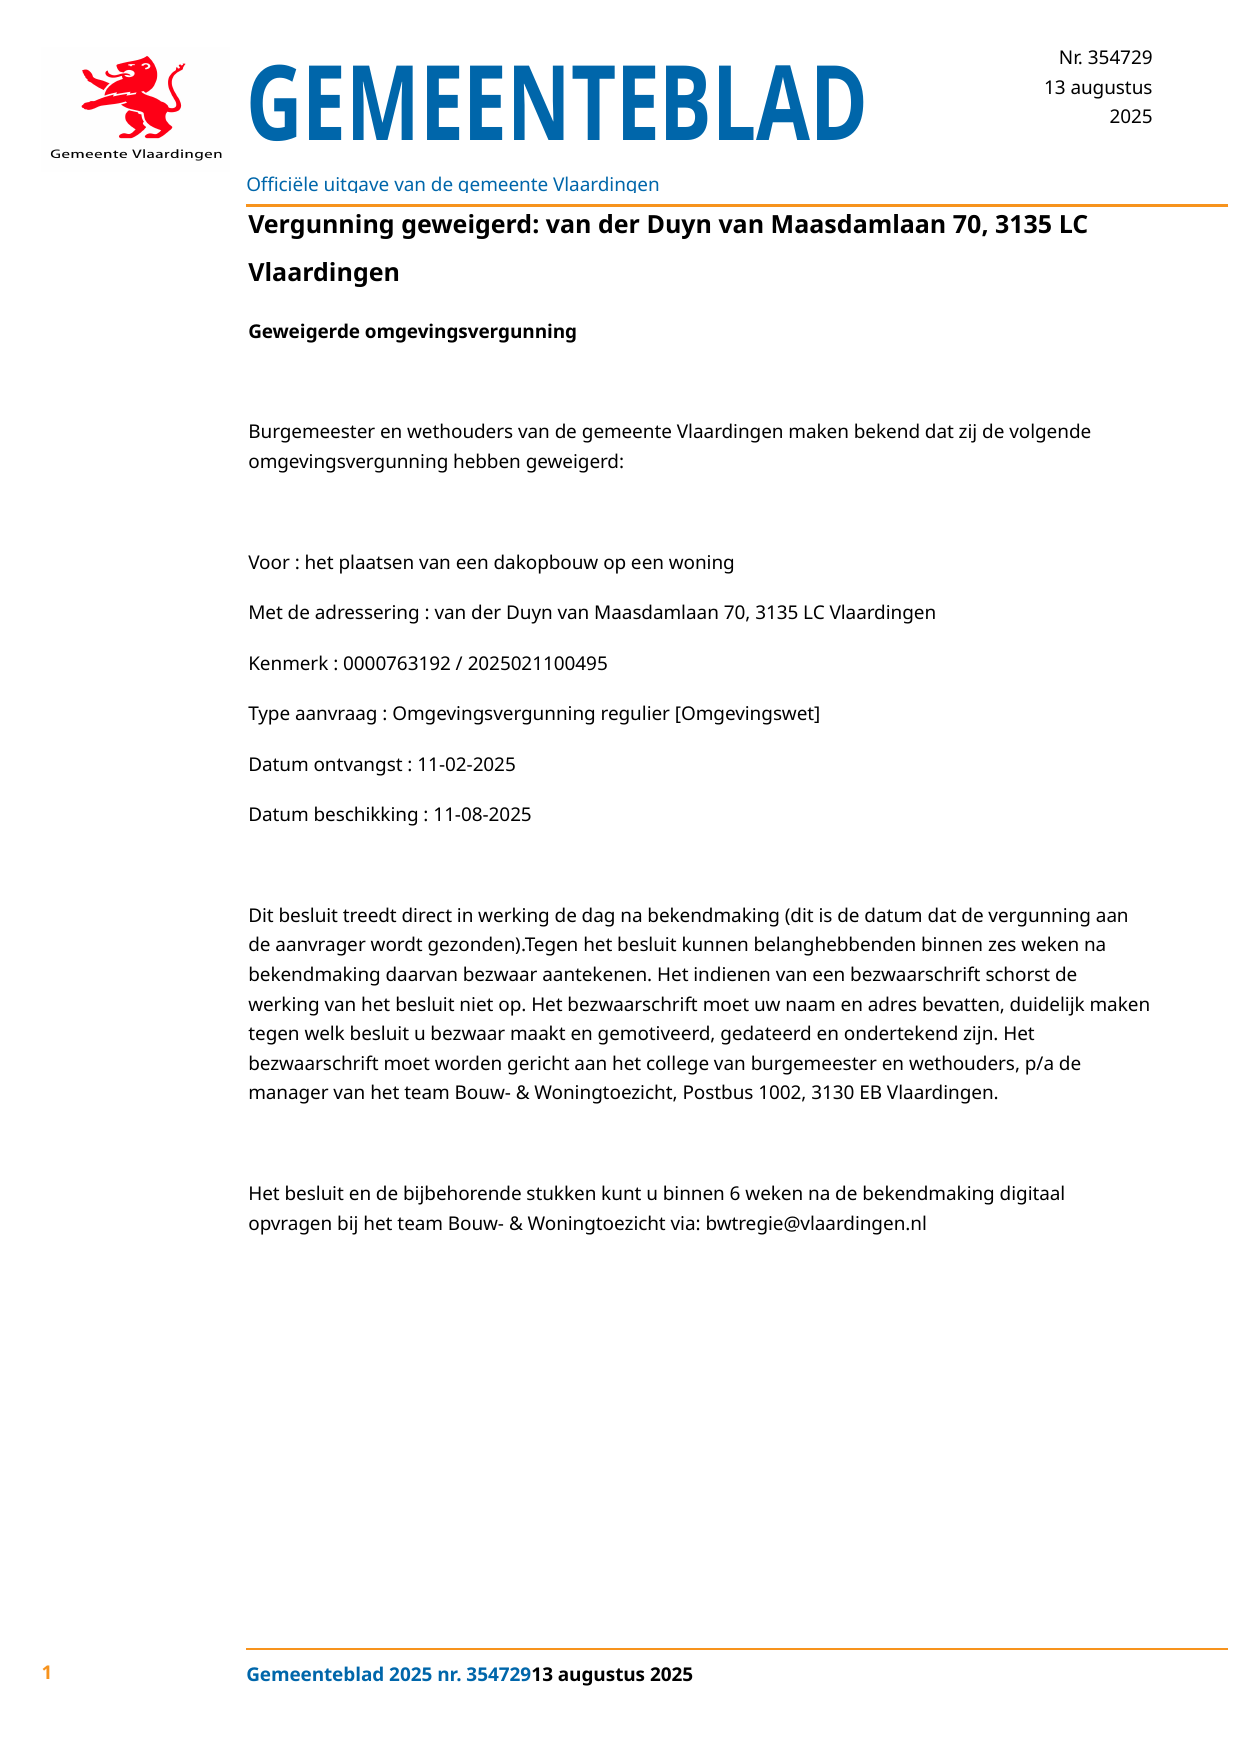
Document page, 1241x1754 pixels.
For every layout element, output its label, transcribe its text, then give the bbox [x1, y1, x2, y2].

text Type aanvraag : Omgevingsvergunning regulier [Omgevingswet] [248, 700, 1152, 726]
text Met de adressering : van der Duyn van Maasdamlaan 70, 3135 LC Vlaardingen [248, 599, 1152, 625]
picture [41, 47, 231, 172]
text Geweigerde omgevingsvergunning [248, 318, 1152, 344]
text Dit besluit treedt direct in werking de dag na bekendmaking (dit is de datum dat de vergunning aan de aanvrager wordt gezonden).Tegen het besluit kunnen belanghebbenden binnen zes weken na bekendmaking daarvan bezwaar aantekenen. Het indienen van een bezwaarschrift schorst de werking van het besluit niet op. Het bezwaarschrift moet uw naam en adres bevatten, duidelijk maken tegen welk besluit u bezwaar maakt en gemotiveerd, gedateerd en ondertekend zijn. Het bezwaarschrift moet worden gericht aan het college van burgemeester en wethouders, p/a de manager van het team Bouw- & Woningtoezicht, Postbus 1002, 3130 EB Vlaardingen. [248, 902, 1152, 1105]
text Het besluit en de bijbehorende stukken kunt u binnen 6 weken na de bekendmaking digitaal opvragen bij het team Bouw- & Woningtoezicht via: bwtregie@vlaardingen.nl [248, 1180, 1152, 1236]
text Kenmerk : 0000763192 / 2025021100495 [248, 650, 1152, 676]
text Vergunning geweigerd: van der Duyn van Maasdamlaan 70, 3135 LC Vlaardingen [248, 207, 1152, 288]
text Burgemeester en wethouders van de gemeente Vlaardingen maken bekend dat zij de volgende omgevingsvergunning hebben geweigerd: [248, 419, 1152, 474]
text Datum beschikking : 11-08-2025 [248, 801, 1152, 827]
text Datum ontvangst : 11-02-2025 [248, 751, 1152, 777]
text Voor : het plaatsen van een dakopbouw op een woning [248, 549, 1152, 575]
